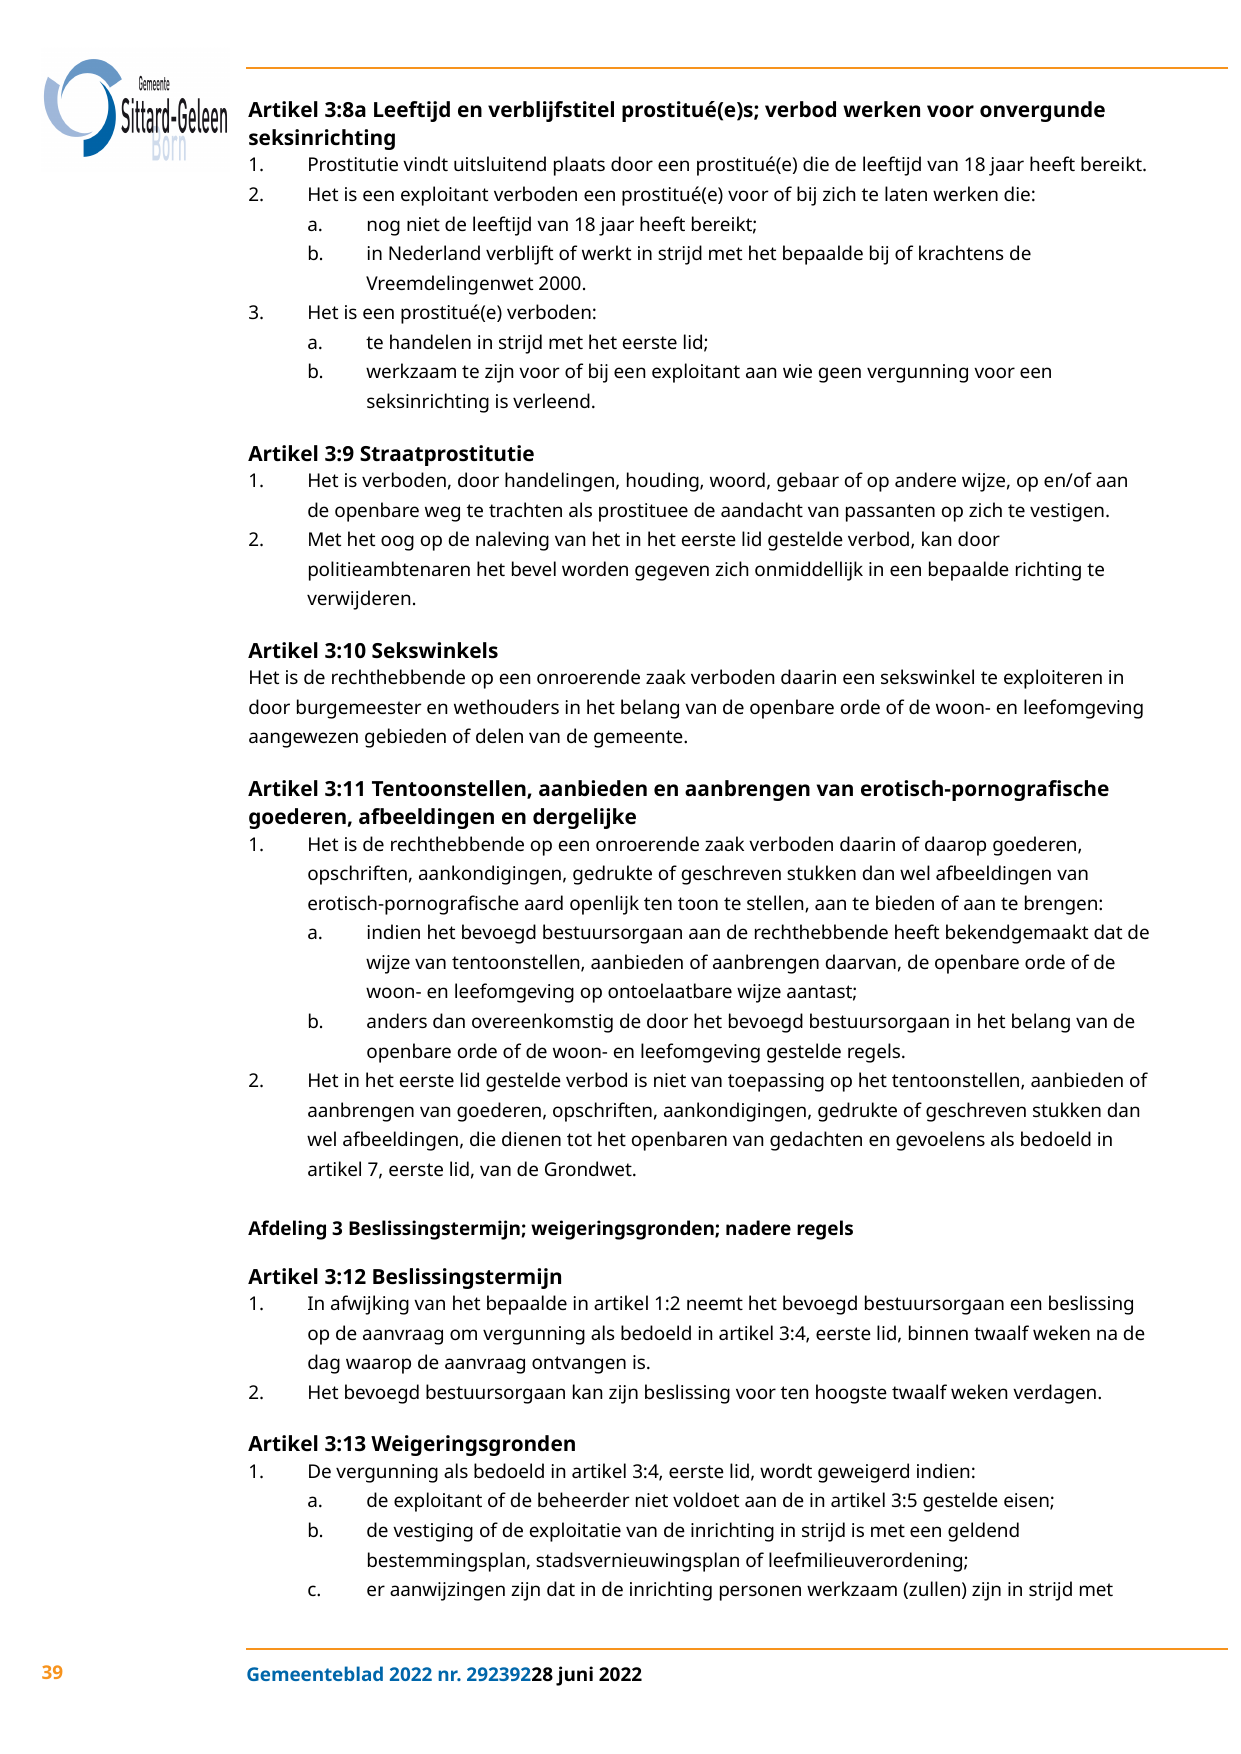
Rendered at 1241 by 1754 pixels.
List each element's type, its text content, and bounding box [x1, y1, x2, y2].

text Het is de rechthebbende op een onroerende zaak verboden daarin een sekswinkel te exploiteren in door burgemeester en wethouders in het belang van de openbare orde of de woon- en leefomgeving aangewezen gebieden of delen van de gemeente. [248, 664, 1152, 749]
text Afdeling 3 Beslissingstermijn; weigeringsgronden; nadere regels [248, 1215, 1152, 1241]
list Het is verboden, door handelingen, houding, woord, gebaar of op andere wijze, op en/of aan de openbare weg te trachten als prostituee de aandacht van passanten op zich te vestigen. [248, 467, 1152, 522]
list er aanwijzingen zijn dat in de inrichting personen werkzaam (zullen) zijn in strijd met [307, 1576, 1152, 1602]
list Het is een exploitant verboden een prostitué(e) voor of bij zich te laten werken die: [248, 181, 1152, 207]
text Artikel 3:11 Tentoonstellen, aanbieden en aanbrengen van erotisch-pornografische goederen, afbeeldingen en dergelijke [248, 774, 1152, 831]
list Met het oog op de naleving van het in het eerste lid gestelde verbod, kan door politieambtenaren het bevel worden gegeven zich onmiddellijk in een bepaalde richting te verwijderen. [248, 526, 1152, 611]
list de exploitant of de beheerder niet voldoet aan de in artikel 3:5 gestelde eisen; [307, 1488, 1152, 1513]
list Het bevoegd bestuursorgaan kan zijn beslissing voor ten hoogste twaalf weken verdagen. [248, 1379, 1152, 1405]
list werkzaam te zijn voor of bij een exploitant aan wie geen vergunning voor een seksinrichting is verleend. [307, 359, 1152, 414]
text Artikel 3:13 Weigeringsgronden [248, 1429, 1152, 1458]
text Artikel 3:12 Beslissingstermijn [248, 1262, 1152, 1290]
picture [41, 47, 231, 172]
list nog niet de leeftijd van 18 jaar heeft bereikt; [307, 211, 1152, 237]
list Het in het eerste lid gestelde verbod is niet van toepassing op het tentoonstellen, aanbieden of aanbrengen van goederen, opschriften, aankondigingen, gedrukte of geschreven stukken dan wel afbeeldingen, die dienen tot het openbaren van gedachten en gevoelens als bedoeld in artikel 7, eerste lid, van de Grondwet. [248, 1067, 1152, 1182]
list Het is een prostitué(e) verboden: [248, 299, 1152, 325]
list De vergunning als bedoeld in artikel 3:4, eerste lid, wordt geweigerd indien: [248, 1458, 1152, 1484]
list anders dan overeenkomstig de door het bevoegd bestuursorgaan in het belang van de openbare orde of de woon- en leefomgeving gestelde regels. [307, 1008, 1152, 1064]
list de vestiging of de exploitatie van de inrichting in strijd is met een geldend bestemmingsplan, stadsvernieuwingsplan of leefmilieuverordening; [307, 1517, 1152, 1572]
list Prostitutie vindt uitsluitend plaats door een prostitué(e) die de leeftijd van 18 jaar heeft bereikt. [248, 152, 1152, 177]
list Het is de rechthebbende op een onroerende zaak verboden daarin of daarop goederen, opschriften, aankondigingen, gedrukte of geschreven stukken dan wel afbeeldingen van erotisch-pornografische aard openlijk ten toon te stellen, aan te bieden of aan te brengen: [248, 831, 1152, 916]
list in Nederland verblijft of werkt in strijd met het bepaalde bij of krachtens de Vreemdelingenwet 2000. [307, 240, 1152, 296]
list In afwijking van het bepaalde in artikel 1:2 neemt het bevoegd bestuursorgaan een beslissing op de aanvraag om vergunning als bedoeld in artikel 3:4, eerste lid, binnen twaalf weken na de dag waarop de aanvraag ontvangen is. [248, 1290, 1152, 1375]
text Artikel 3:9 Straatprostitutie [248, 439, 1152, 467]
list te handelen in strijd met het eerste lid; [307, 329, 1152, 355]
text Artikel 3:10 Sekswinkels [248, 636, 1152, 664]
list indien het bevoegd bestuursorgaan aan de rechthebbende heeft bekendgemaakt dat de wijze van tentoonstellen, aanbieden of aanbrengen daarvan, de openbare orde of de woon- en leefomgeving op ontoelaatbare wijze aantast; [307, 919, 1152, 1004]
text Artikel 3:8a Leeftijd en verblijfstitel prostitué(e)s; verbod werken voor onvergunde seksinrichting [248, 95, 1152, 152]
